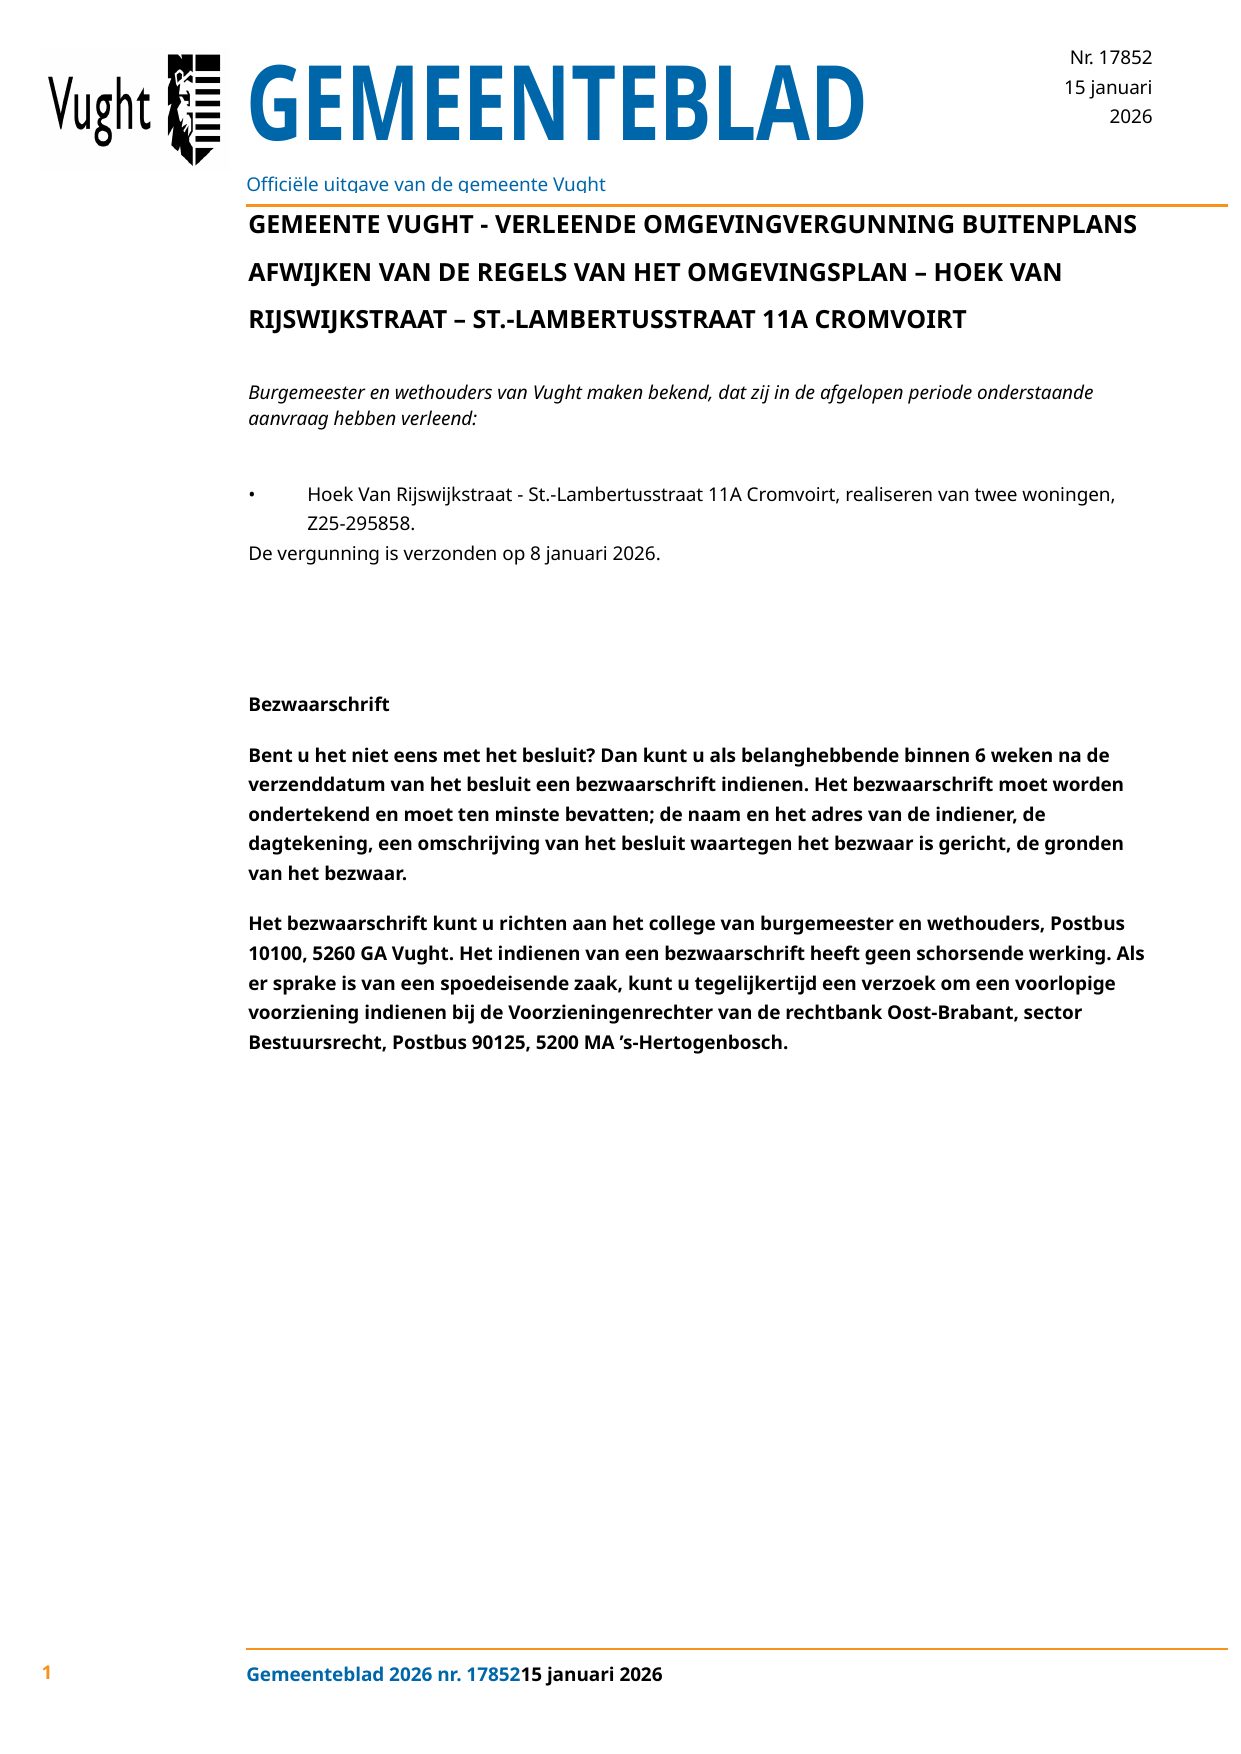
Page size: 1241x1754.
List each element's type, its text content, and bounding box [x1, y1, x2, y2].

picture [41, 47, 231, 172]
text Bezwaarschrift [248, 691, 1152, 717]
text De vergunning is verzonden op 8 januari 2026. [248, 540, 1152, 566]
text Het bezwaarschrift kunt u richten aan het college van burgemeester en wethouders, Postbus 10100, 5260 GA Vught. Het indienen van een bezwaarschrift heeft geen schorsende werking. Als er sprake is van een spoedeisende zaak, kunt u tegelijkertijd een verzoek om een voorlopige voorziening indienen bij de Voorzieningenrechter van de rechtbank Oost-Brabant, sector Bestuursrecht, Postbus 90125, 5200 MA ’s-Hertogenbosch. [248, 911, 1152, 1054]
text Bent u het niet eens met het besluit? Dan kunt u als belanghebbende binnen 6 weken na de verzenddatum van het besluit een bezwaarschrift indienen. Het bezwaarschrift moet worden ondertekend en moet ten minste bevatten; de naam en het adres van de indiener, de dagtekening, een omschrijving van het besluit waartegen het bezwaar is gericht, de gronden van het bezwaar. [248, 742, 1152, 886]
list Hoek Van Rijswijkstraat - St.-Lambertusstraat 11A Cromvoirt, realiseren van twee woningen, Z25-295858. [248, 481, 1152, 536]
text GEMEENTE VUGHT - VERLEENDE OMGEVINGVERGUNNING BUITENPLANS AFWIJKEN VAN DE REGELS VAN HET OMGEVINGSPLAN – HOEK VAN RIJSWIJKSTRAAT – ST.-LAMBERTUSSTRAAT 11A CROMVOIRT [248, 207, 1152, 336]
text Burgemeester en wethouders van Vught maken bekend, dat zij in de afgelopen periode onderstaande aanvraag hebben verleend: [248, 379, 1152, 431]
